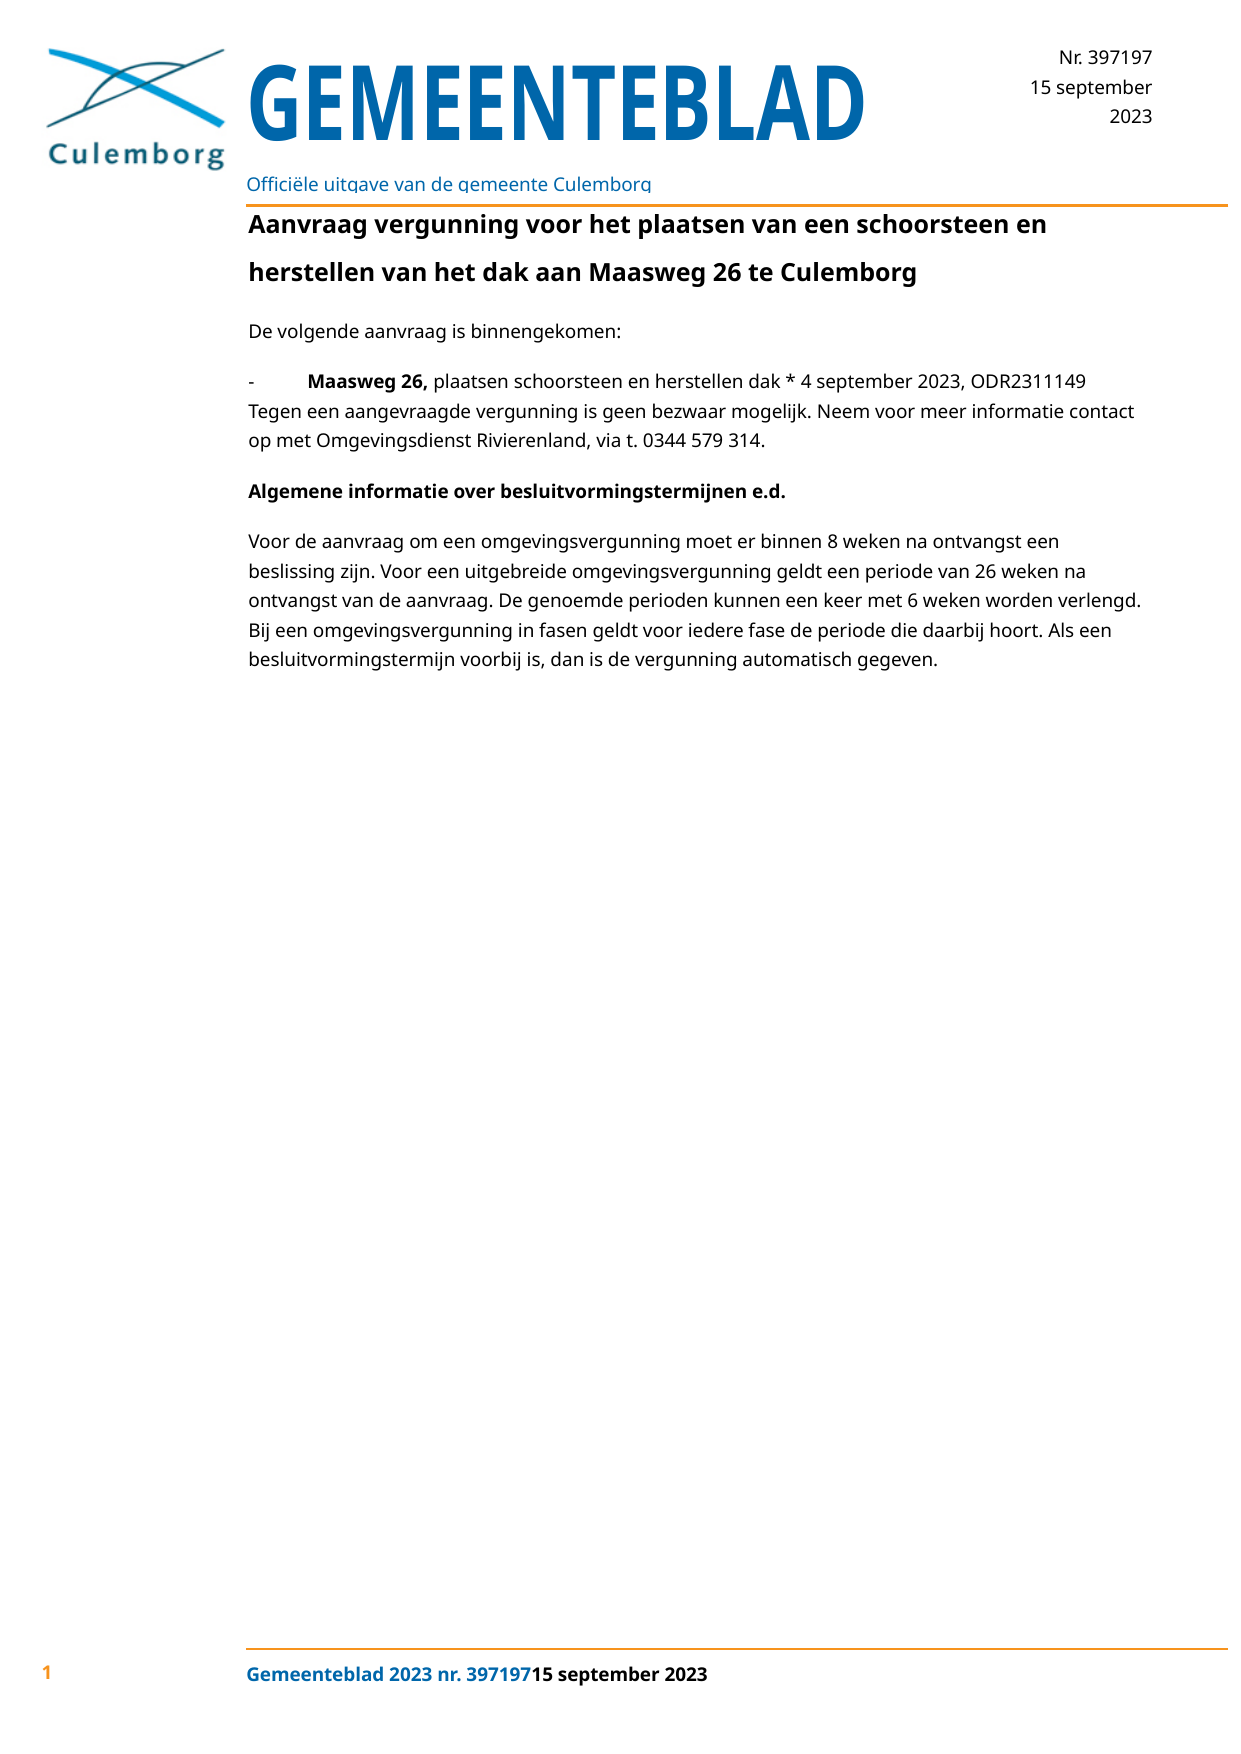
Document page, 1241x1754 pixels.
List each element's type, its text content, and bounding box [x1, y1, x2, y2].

text De volgende aanvraag is binnengekomen: [248, 318, 1152, 344]
picture [41, 47, 231, 172]
text Tegen een aangevraagde vergunning is geen bezwaar mogelijk. Neem voor meer informatie contact op met Omgevingsdienst Rivierenland, via t. 0344 579 314. [248, 398, 1152, 453]
text Algemene informatie over besluitvormingstermijnen e.d. [248, 478, 1152, 504]
text Voor de aanvraag om een omgevingsvergunning moet er binnen 8 weken na ontvangst een beslissing zijn. Voor een uitgebreide omgevingsvergunning geldt een periode van 26 weken na ontvangst van de aanvraag. De genoemde perioden kunnen een keer met 6 weken worden verlengd. Bij een omgevingsvergunning in fasen geldt voor iedere fase de periode die daarbij hoort. Als een besluitvormingstermijn voorbij is, dan is de vergunning automatisch gegeven. [248, 528, 1152, 672]
list Maasweg 26, plaatsen schoorsteen en herstellen dak * 4 september 2023, ODR2311149 [248, 368, 1152, 394]
text Aanvraag vergunning voor het plaatsen van een schoorsteen en herstellen van het dak aan Maasweg 26 te Culemborg [248, 207, 1152, 288]
